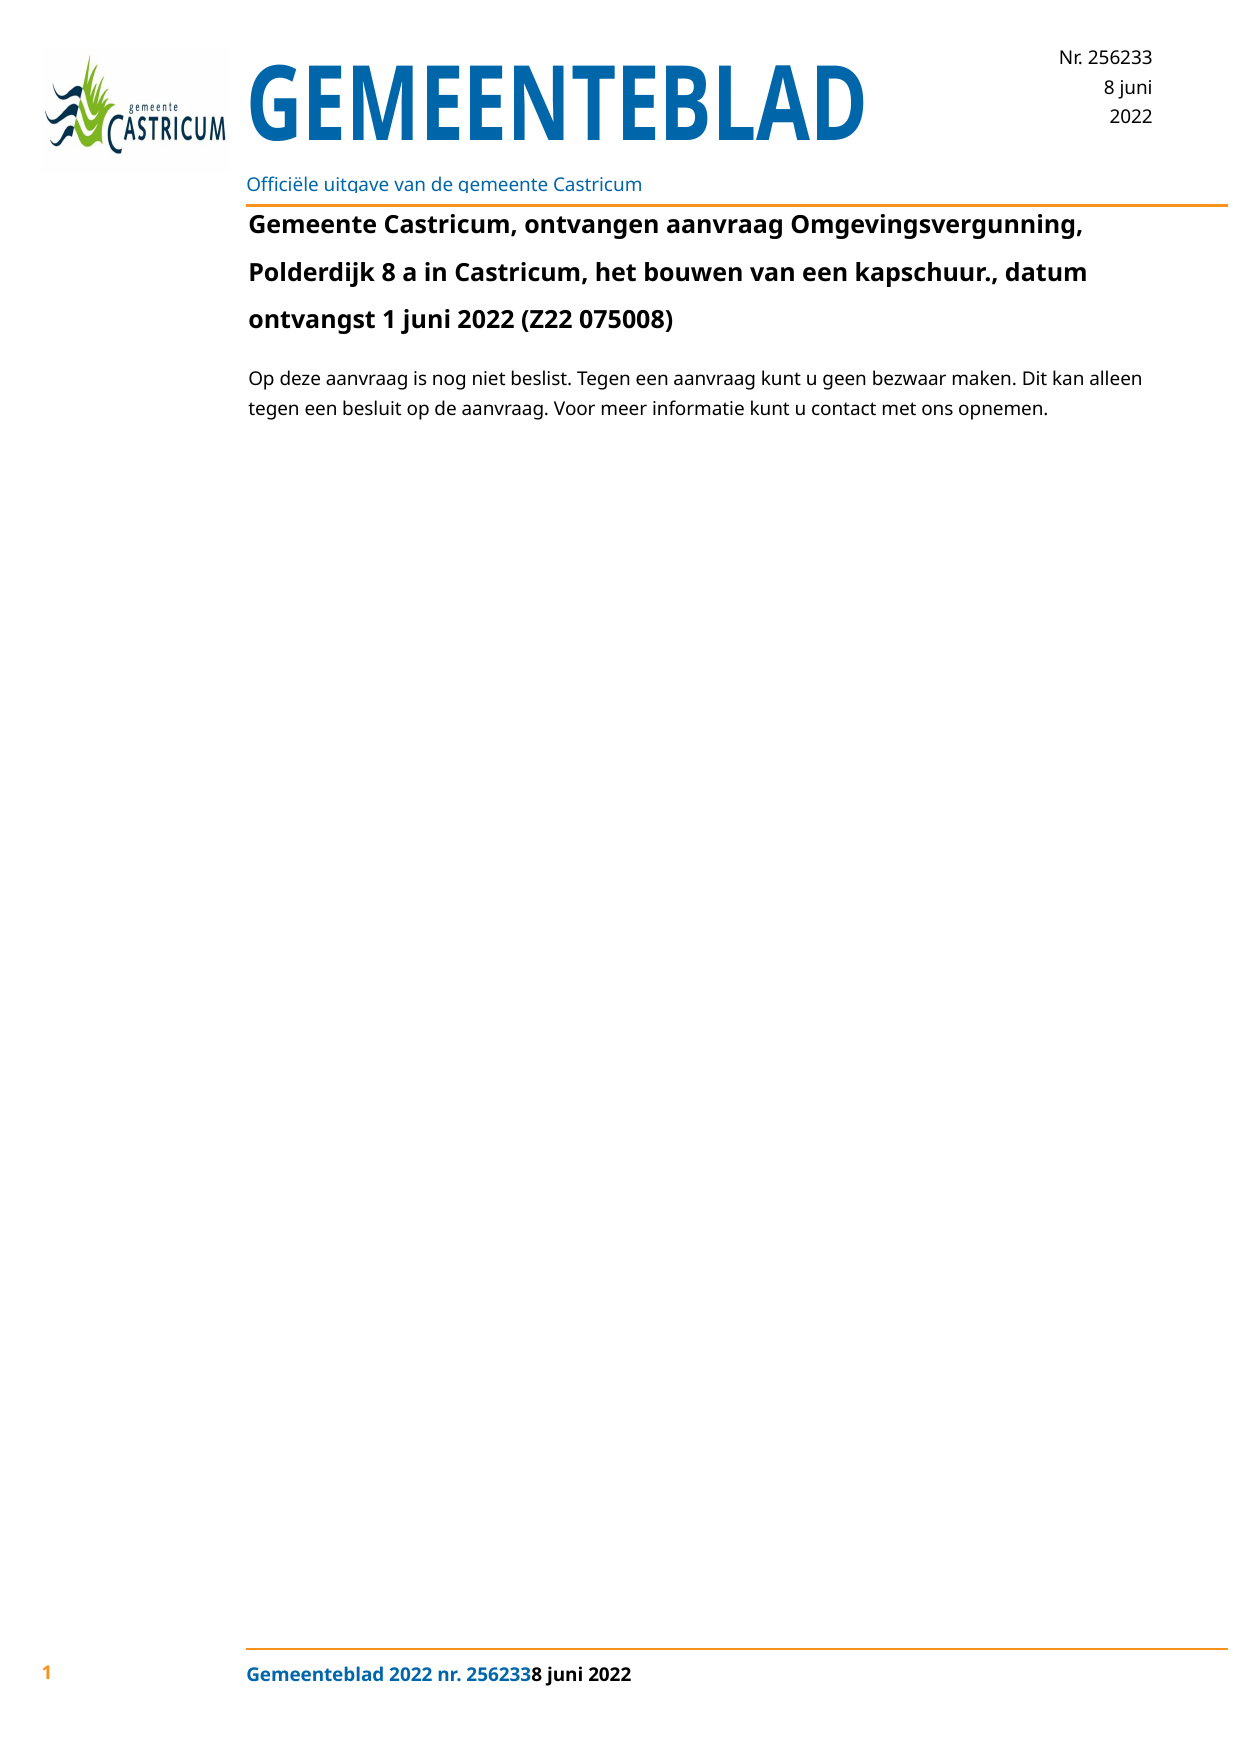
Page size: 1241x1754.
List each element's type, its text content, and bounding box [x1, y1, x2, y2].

picture [41, 47, 231, 172]
text Gemeente Castricum, ontvangen aanvraag Omgevingsvergunning, Polderdijk 8 a in Castricum, het bouwen van een kapschuur., datum ontvangst 1 juni 2022 (Z22 075008) [248, 207, 1152, 336]
text Op deze aanvraag is nog niet beslist. Tegen een aanvraag kunt u geen bezwaar maken. Dit kan alleen tegen een besluit op de aanvraag. Voor meer informatie kunt u contact met ons opnemen. [248, 366, 1152, 421]
